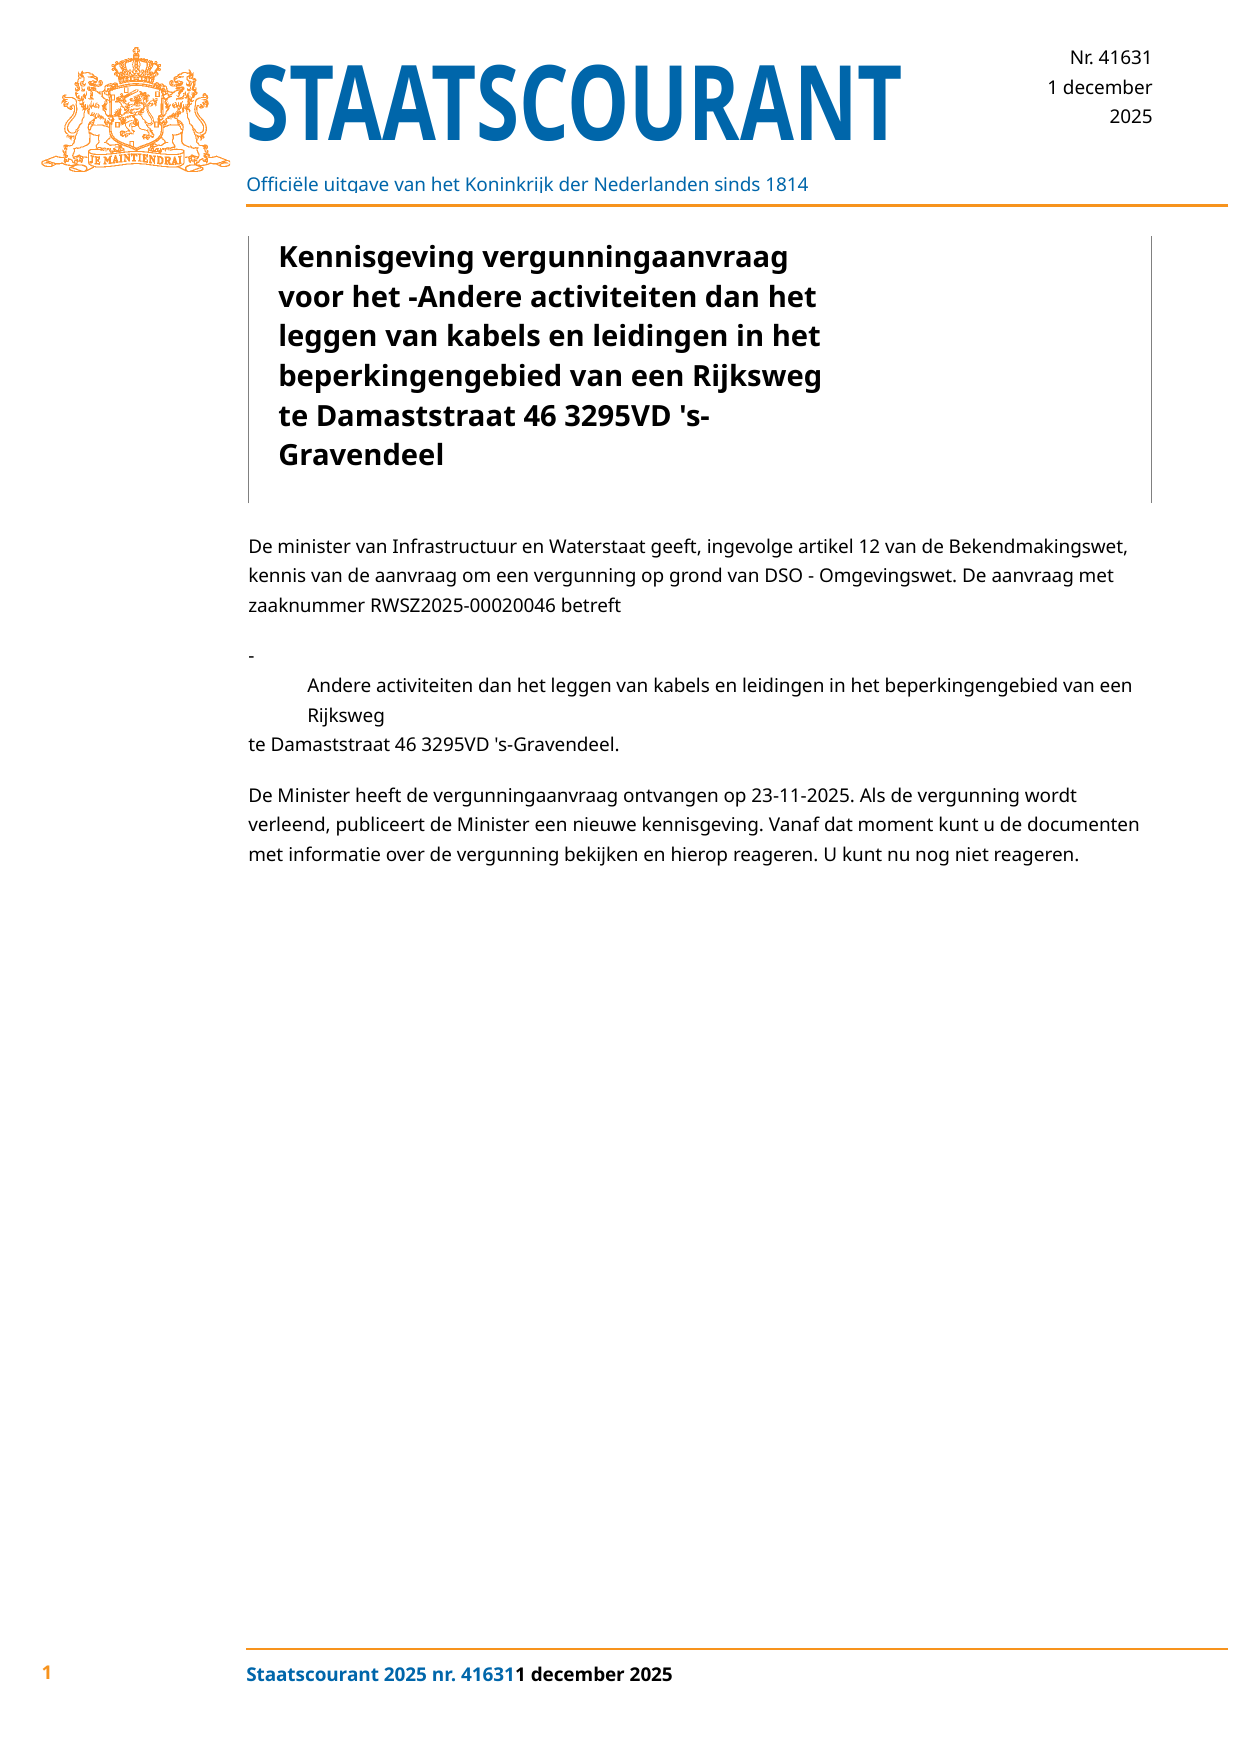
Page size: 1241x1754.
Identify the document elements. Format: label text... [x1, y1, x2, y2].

list Andere activiteiten dan het leggen van kabels en leidingen in het beperkingengebied van een Rijksweg [248, 672, 1152, 727]
table_header Kennisgeving vergunningaanvraag voor het -Andere activiteiten dan het leggen van kabels en leidingen in het beperkingengebied van een Rijksweg te Damaststraat 46 3295VD 's-Gravendeel [249, 236, 850, 503]
picture [41, 47, 231, 172]
text te Damaststraat 46 3295VD 's-Gravendeel. [248, 731, 1152, 757]
table_header [850, 236, 912, 413]
table_header [850, 414, 1151, 503]
text De Minister heeft de vergunningaanvraag ontvangen op 23-11-2025. Als de vergunning wordt verleend, publiceert de Minister een nieuwe kennisgeving. Vanaf dat moment kunt u de documenten met informatie over de vergunning bekijken en hierop reageren. U kunt nu nog niet reageren. [248, 782, 1152, 867]
picture [912, 236, 1090, 414]
table_header [1090, 236, 1151, 413]
text De minister van Infrastructuur en Waterstaat geeft, ingevolge artikel 12 van de Bekendmakingswet, kennis van de aanvraag om een vergunning op grond van DSO - Omgevingswet. De aanvraag met zaaknummer RWSZ2025-00020046 betreft [248, 533, 1152, 618]
